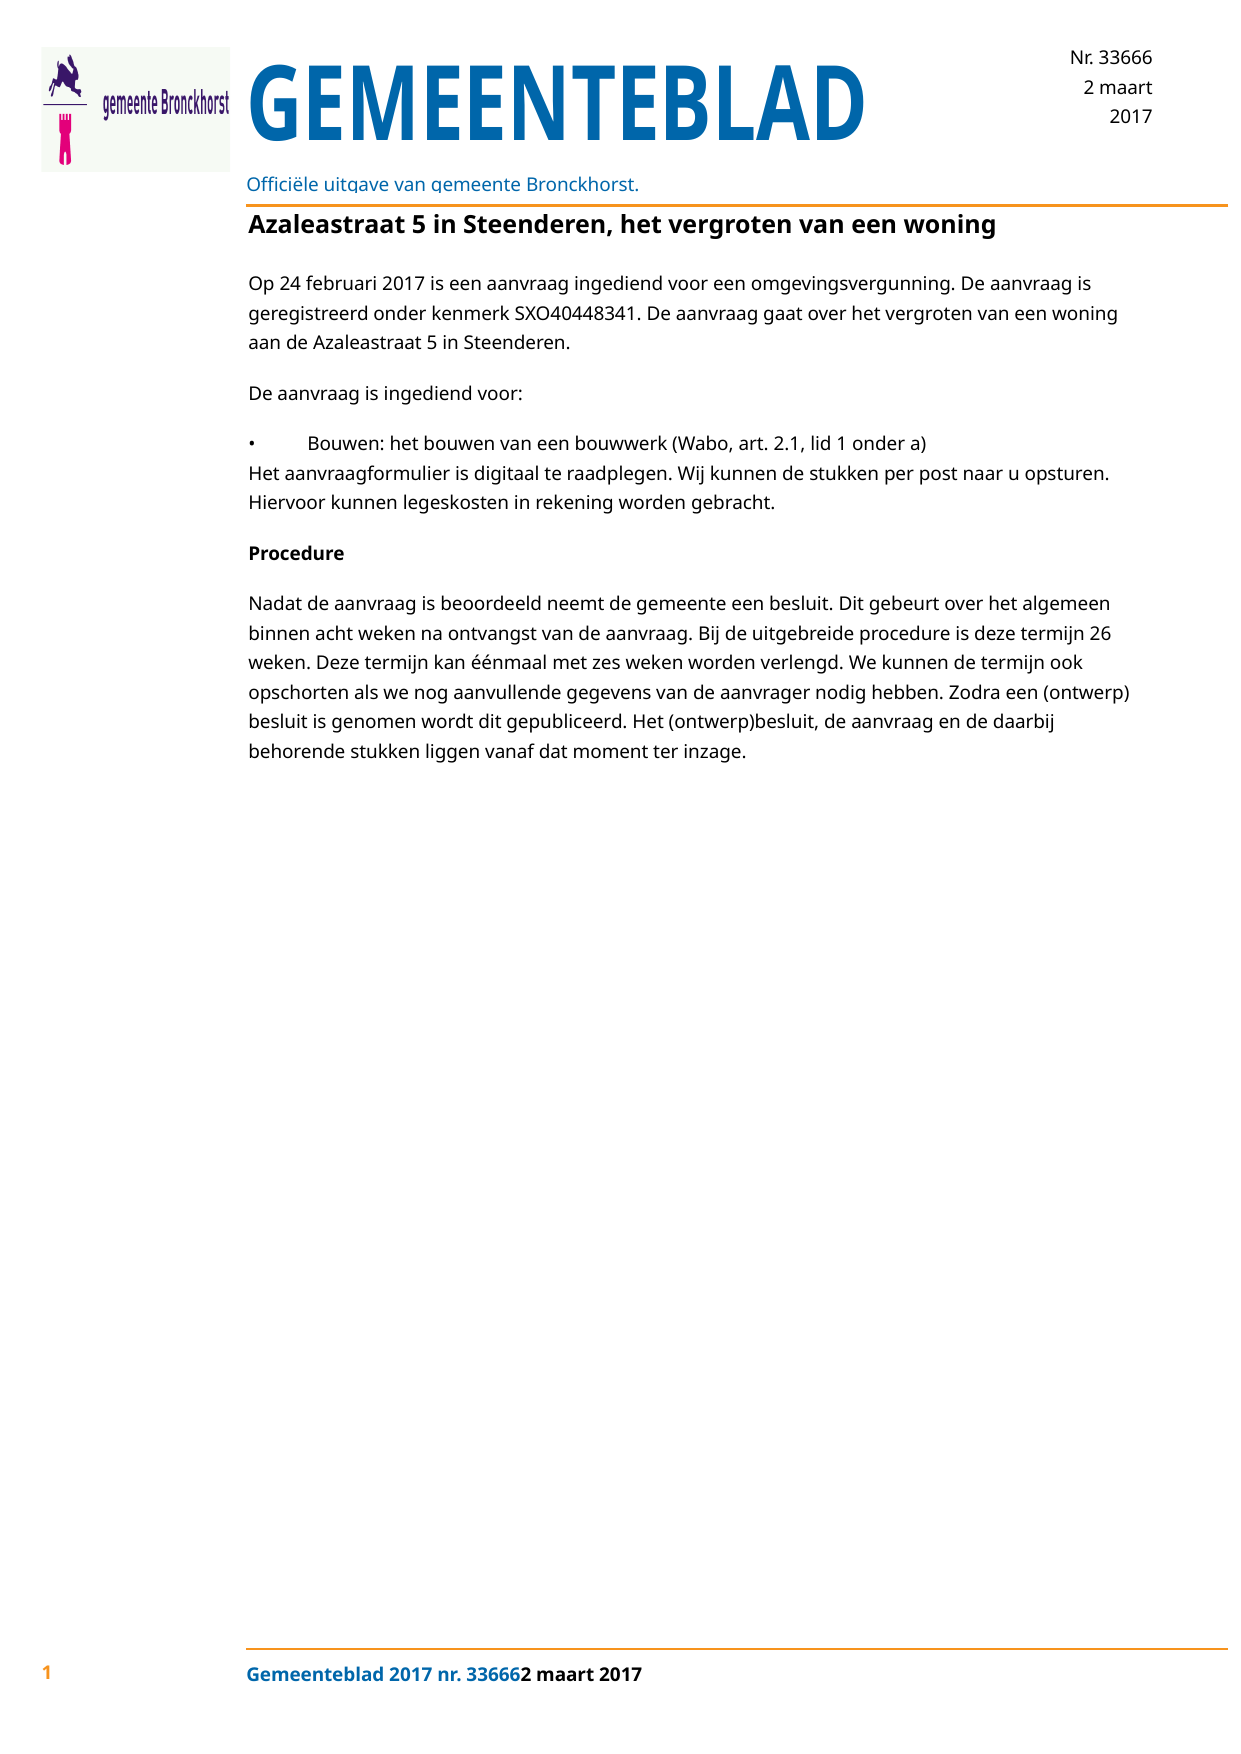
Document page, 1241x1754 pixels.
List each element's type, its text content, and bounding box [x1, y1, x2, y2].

text Op 24 februari 2017 is een aanvraag ingediend voor een omgevingsvergunning. De aanvraag is geregistreerd onder kenmerk SXO40448341. De aanvraag gaat over het vergroten van een woning aan de Azaleastraat 5 in Steenderen. [248, 270, 1152, 355]
list Bouwen: het bouwen van een bouwwerk (Wabo, art. 2.1, lid 1 onder a) [248, 430, 1152, 456]
text De aanvraag is ingediend voor: [248, 380, 1152, 406]
text Procedure [248, 540, 1152, 566]
text Azaleastraat 5 in Steenderen, het vergroten van een woning [248, 207, 1152, 241]
picture [41, 47, 231, 172]
text Het aanvraagformulier is digitaal te raadplegen. Wij kunnen de stukken per post naar u opsturen. Hiervoor kunnen legeskosten in rekening worden gebracht. [248, 460, 1152, 515]
text Nadat de aanvraag is beoordeeld neemt de gemeente een besluit. Dit gebeurt over het algemeen binnen acht weken na ontvangst van de aanvraag. Bij de uitgebreide procedure is deze termijn 26 weken. Deze termijn kan éénmaal met zes weken worden verlengd. We kunnen de termijn ook opschorten als we nog aanvullende gegevens van de aanvrager nodig hebben. Zodra een (ontwerp) besluit is genomen wordt dit gepubliceerd. Het (ontwerp)besluit, de aanvraag en de daarbij behorende stukken liggen vanaf dat moment ter inzage. [248, 590, 1152, 764]
